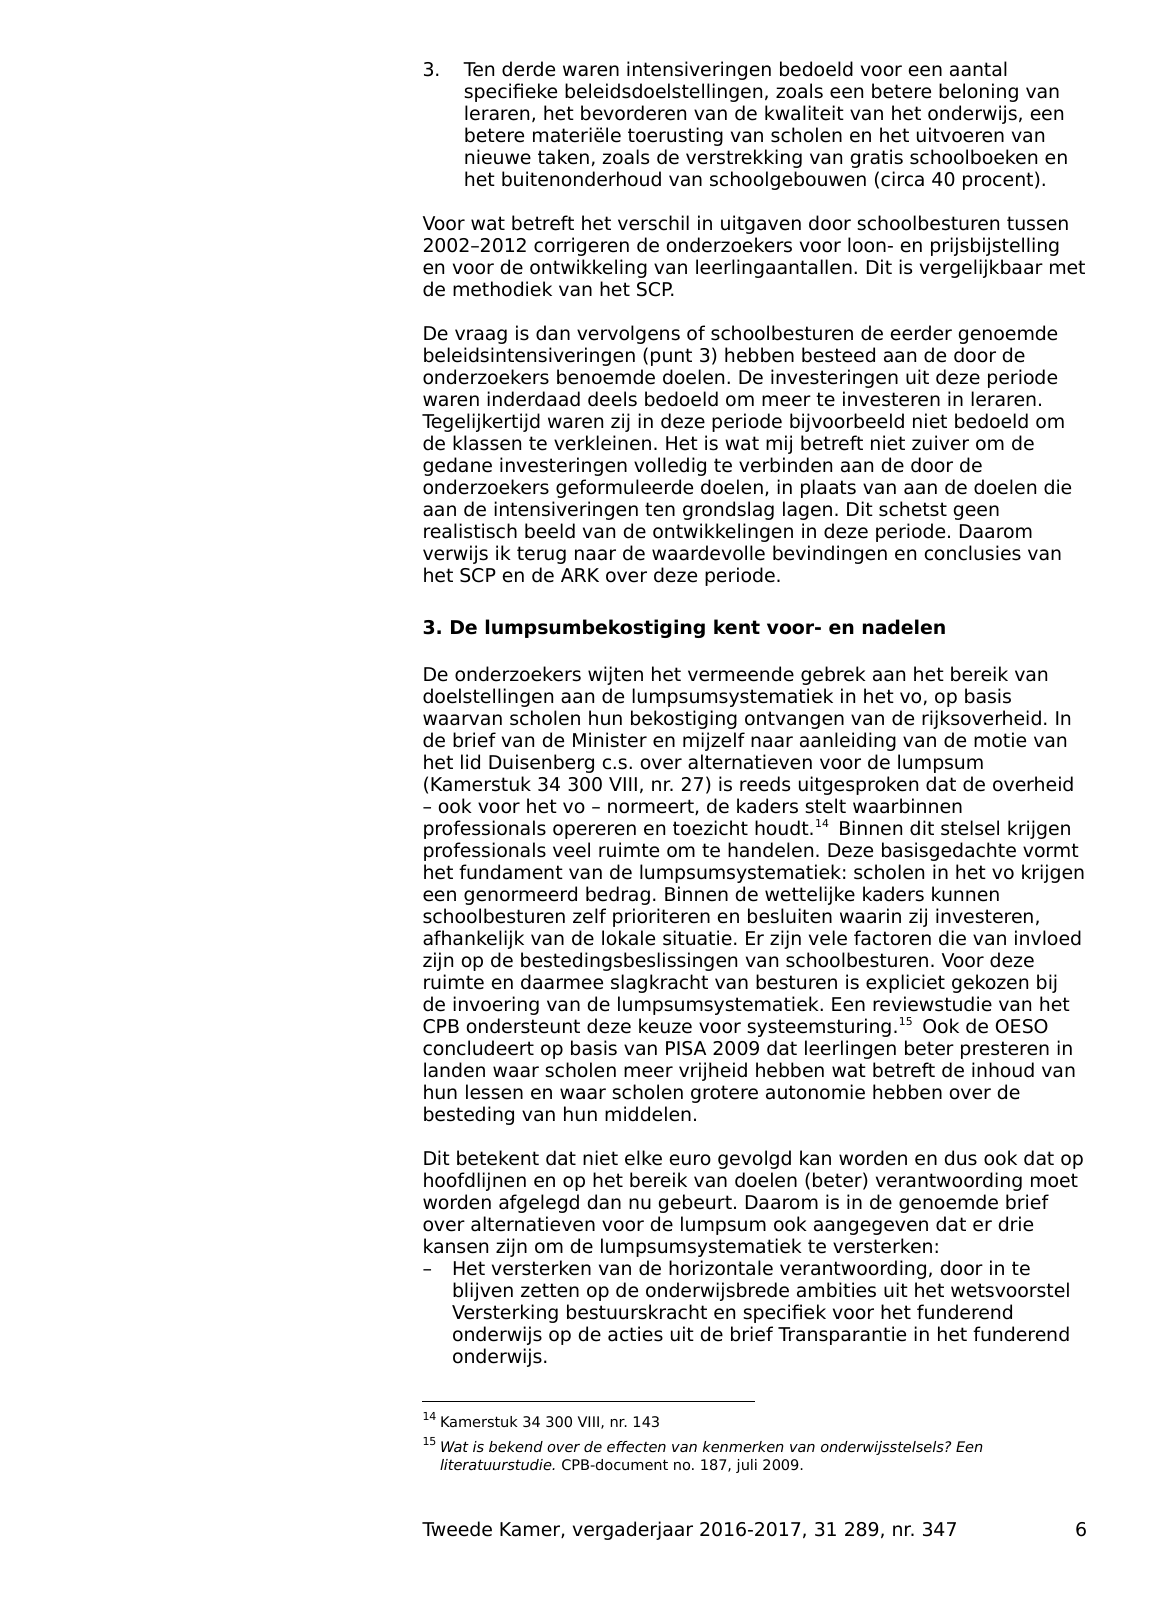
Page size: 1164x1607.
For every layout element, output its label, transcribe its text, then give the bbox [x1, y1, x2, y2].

text Dit betekent dat niet elke euro gevolgd kan worden en dus ook dat op hoofdlijnen en op het bereik van doelen (beter) verantwoording moet worden afgelegd dan nu gebeurt. Daarom is in de genoemde brief over alternatieven voor de lumpsum ook aangegeven dat er drie kansen zijn om de lumpsumsystematiek te versterken: [422, 1148, 1087, 1258]
text Wat is bekend over de effecten van kenmerken van onderwijsstelsels? Een literatuurstudie. CPB-document no. 187, juli 2009. [422, 1435, 1087, 1474]
text 3. Ten derde waren intensiveringen bedoeld voor een aantal specifieke beleidsdoelstellingen, zoals een betere beloning van leraren, het bevorderen van de kwaliteit van het onderwijs, een betere materiële toerusting van scholen en het uitvoeren van nieuwe taken, zoals de verstrekking van gratis schoolboeken en het buitenonderhoud van schoolgebouwen (circa 40 procent). [422, 59, 1087, 191]
text De vraag is dan vervolgens of schoolbesturen de eerder genoemde beleidsintensiveringen (punt 3) hebben besteed aan de door de onderzoekers benoemde doelen. De investeringen uit deze periode waren inderdaad deels bedoeld om meer te investeren in leraren. Tegelijkertijd waren zij in deze periode bijvoorbeeld niet bedoeld om de klassen te verkleinen. Het is wat mij betreft niet zuiver om de gedane investeringen volledig te verbinden aan de door de onderzoekers geformuleerde doelen, in plaats van aan de doelen die aan de intensiveringen ten grondslag lagen. Dit schetst geen realistisch beeld van de ontwikkelingen in deze periode. Daarom verwijs ik terug naar de waardevolle bevindingen en conclusies van het SCP en de ARK over deze periode. [422, 323, 1087, 587]
text Voor wat betreft het verschil in uitgaven door schoolbesturen tussen 2002–2012 corrigeren de onderzoekers voor loon- en prijsbijstelling en voor de ontwikkeling van leerlingaantallen. Dit is vergelijkbaar met de methodiek van het SCP. [422, 213, 1087, 301]
text De onderzoekers wijten het vermeende gebrek aan het bereik van doelstellingen aan de lumpsumsystematiek in het vo, op basis waarvan scholen hun bekostiging ontvangen van de rijksoverheid. In de brief van de Minister en mijzelf naar aanleiding van de motie van het lid Duisenberg c.s. over alternatieven voor de lumpsum (Kamerstuk 34 300 VIII, nr. 27) is reeds uitgesproken dat de overheid – ook voor het vo – normeert, de kaders stelt waarbinnen professionals opereren en toezicht houdt. Binnen dit stelsel krijgen professionals veel ruimte om te handelen. Deze basisgedachte vormt het fundament van de lumpsumsystematiek: scholen in het vo krijgen een genormeerd bedrag. Binnen de wettelijke kaders kunnen schoolbesturen zelf prioriteren en besluiten waarin zij investeren, afhankelijk van de lokale situatie. Er zijn vele factoren die van invloed zijn op de bestedingsbeslissingen van schoolbesturen. Voor deze ruimte en daarmee slagkracht van besturen is expliciet gekozen bij de invoering van de lumpsumsystematiek. Een reviewstudie van het CPB ondersteunt deze keuze voor systeemsturing. Ook de OESO concludeert op basis van PISA 2009 dat leerlingen beter presteren in landen waar scholen meer vrijheid hebben wat betreft de inhoud van hun lessen en waar scholen grotere autonomie hebben over de besteding van hun middelen. [422, 664, 1087, 1126]
subtitle 3. De lumpsumbekostiging kent voor- en nadelen [422, 617, 1087, 639]
text – Het versterken van de horizontale verantwoording, door in te blijven zetten op de onderwijsbrede ambities uit het wetsvoorstel Versterking bestuurskracht en specifiek voor het funderend onderwijs op de acties uit de brief Transparantie in het funderend onderwijs. [422, 1258, 1087, 1367]
text Kamerstuk 34 300 VIII, nr. 143 [422, 1410, 1087, 1432]
